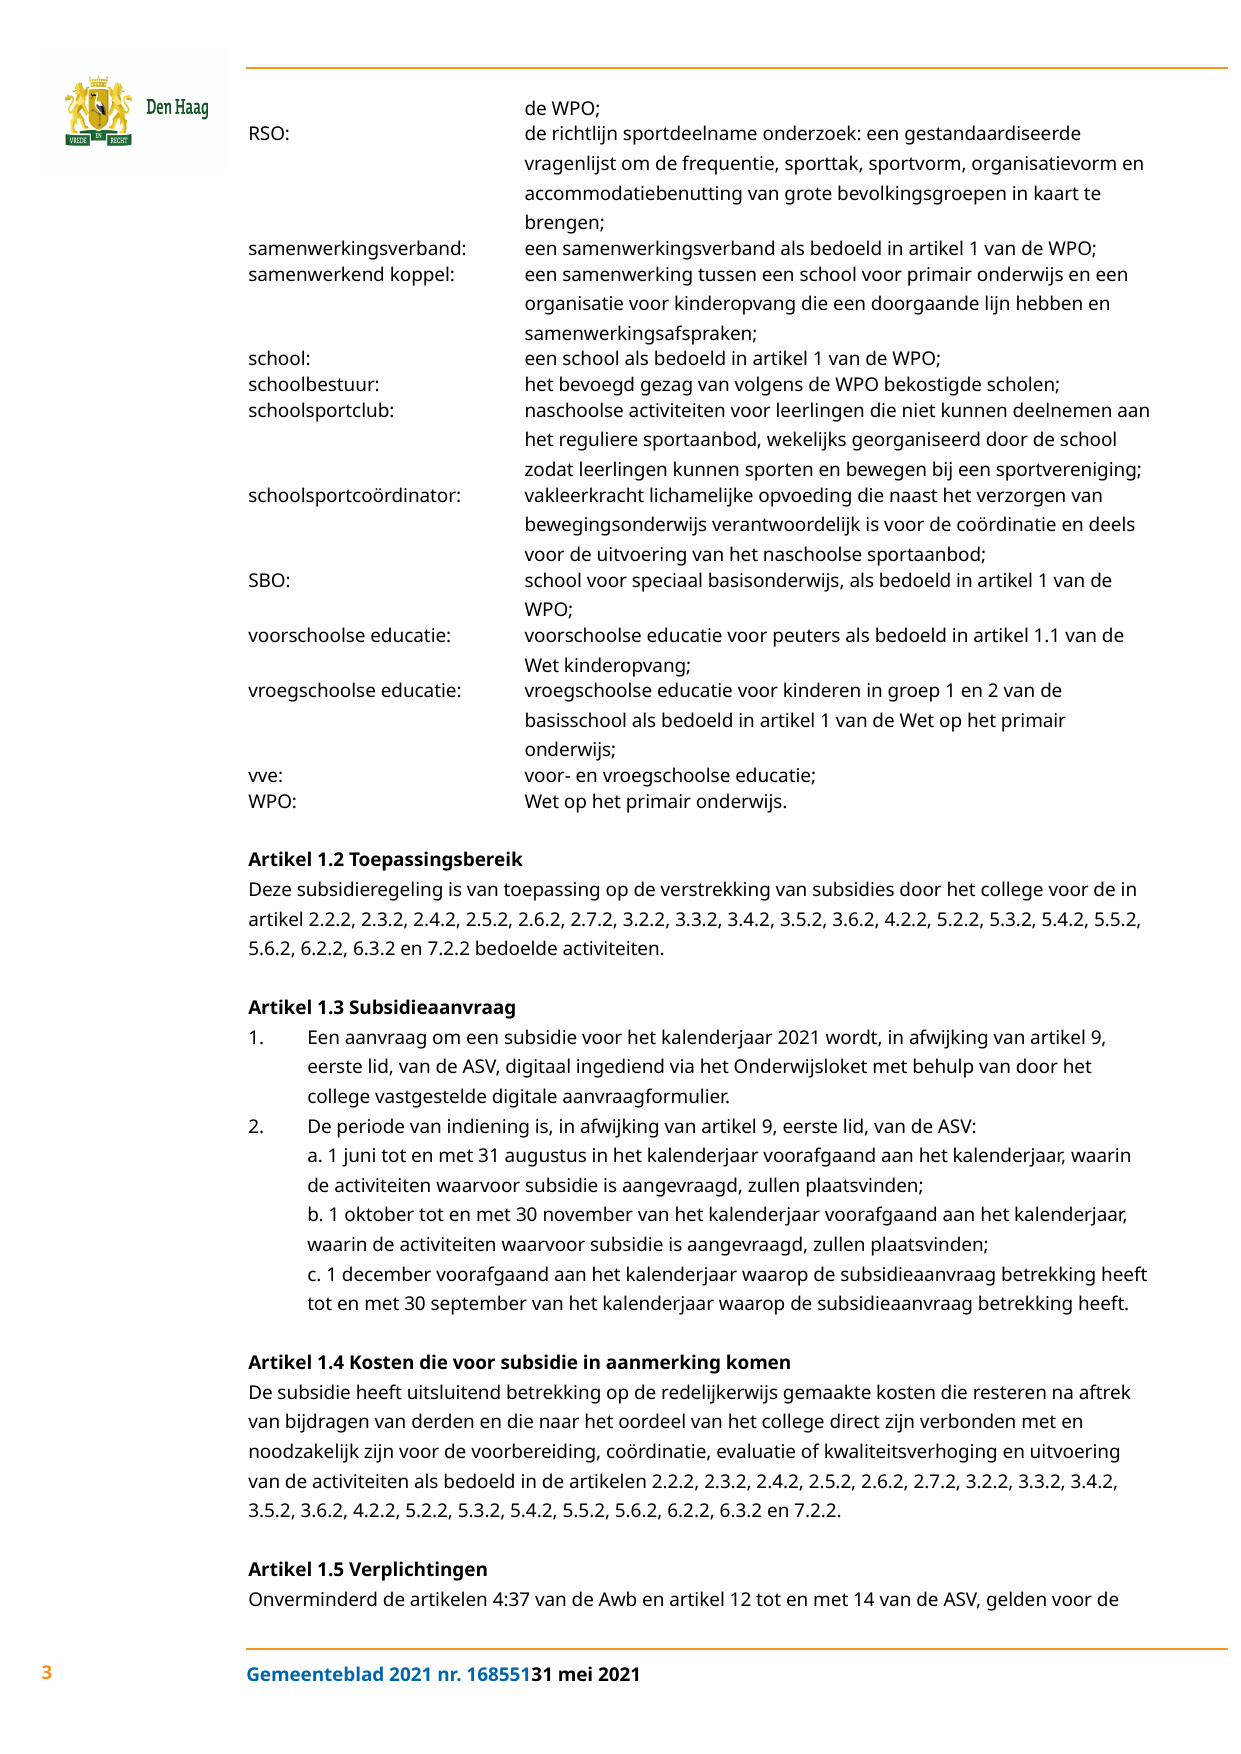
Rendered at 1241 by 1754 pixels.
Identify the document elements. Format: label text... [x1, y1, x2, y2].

table_cell schoolbestuur: [248, 371, 524, 397]
text Artikel 1.4 Kosten die voor subsidie in aanmerking komen [248, 1349, 1152, 1375]
table_cell samenwerkend koppel: [248, 261, 524, 346]
table_cell Wet op het primair onderwijs. [524, 788, 1152, 814]
list c. 1 december voorafgaand aan het kalenderjaar waarop de subsidieaanvraag betrekking heeft tot en met 30 september van het kalenderjaar waarop de subsidieaanvraag betrekking heeft. [248, 1261, 1152, 1316]
table_cell een school als bedoeld in artikel 1 van de WPO; [524, 346, 1152, 371]
picture [41, 47, 231, 172]
table_cell schoolsportclub: [248, 397, 524, 482]
list b. 1 oktober tot en met 30 november van het kalenderjaar voorafgaand aan het kalenderjaar, waarin de activiteiten waarvoor subsidie is aangevraagd, zullen plaatsvinden; [248, 1202, 1152, 1257]
table_cell naschoolse activiteiten voor leerlingen die niet kunnen deelnemen aan het reguliere sportaanbod, wekelijks georganiseerd door de school zodat leerlingen kunnen sporten en bewegen bij een sportvereniging; [524, 397, 1152, 482]
text Artikel 1.3 Subsidieaanvraag [248, 994, 1152, 1020]
table_cell school: [248, 346, 524, 371]
table_cell vakleerkracht lichamelijke opvoeding die naast het verzorgen van bewegingsonderwijs verantwoordelijk is voor de coördinatie en deels voor de uitvoering van het naschoolse sportaanbod; [524, 482, 1152, 567]
text Deze subsidieregeling is van toepassing op de verstrekking van subsidies door het college voor de in artikel 2.2.2, 2.3.2, 2.4.2, 2.5.2, 2.6.2, 2.7.2, 3.2.2, 3.3.2, 3.4.2, 3.5.2, 3.6.2, 4.2.2, 5.2.2, 5.3.2, 5.4.2, 5.5.2, 5.6.2, 6.2.2, 6.3.2 en 7.2.2 bedoelde activiteiten. [248, 876, 1152, 961]
table_cell het bevoegd gezag van volgens de WPO bekostigde scholen; [524, 371, 1152, 397]
table_cell vroegschoolse educatie: [248, 678, 524, 762]
table_cell de WPO; [524, 95, 1152, 121]
table_cell voorschoolse educatie: [248, 622, 524, 677]
table_cell school voor speciaal basisonderwijs, als bedoeld in artikel 1 van de WPO; [524, 567, 1152, 622]
list a. 1 juni tot en met 31 augustus in het kalenderjaar voorafgaand aan het kalenderjaar, waarin de activiteiten waarvoor subsidie is aangevraagd, zullen plaatsvinden; [248, 1142, 1152, 1198]
table_cell voorschoolse educatie voor peuters als bedoeld in artikel 1.1 van de Wet kinderopvang; [524, 622, 1152, 677]
table_cell vve: [248, 763, 524, 788]
table_cell samenwerkingsverband: [248, 235, 524, 261]
table_cell een samenwerking tussen een school voor primair onderwijs en een organisatie voor kinderopvang die een doorgaande lijn hebben en samenwerkingsafspraken; [524, 261, 1152, 346]
table_cell WPO: [248, 788, 524, 814]
text Onverminderd de artikelen 4:37 van de Awb en artikel 12 tot en met 14 van de ASV, gelden voor de [248, 1586, 1152, 1612]
table_cell RSO: [248, 121, 524, 235]
table_cell vroegschoolse educatie voor kinderen in groep 1 en 2 van de basisschool als bedoeld in artikel 1 van de Wet op het primair onderwijs; [524, 678, 1152, 762]
table_cell de richtlijn sportdeelname onderzoek: een gestandaardiseerde vragenlijst om de frequentie, sporttak, sportvorm, organisatievorm en accommodatiebenutting van grote bevolkingsgroepen in kaart te brengen; [524, 121, 1152, 235]
table_cell voor- en vroegschoolse educatie; [524, 763, 1152, 788]
text Artikel 1.2 Toepassingsbereik [248, 847, 1152, 872]
table_cell schoolsportcoördinator: [248, 482, 524, 567]
list Een aanvraag om een subsidie voor het kalenderjaar 2021 wordt, in afwijking van artikel 9, eerste lid, van de ASV, digitaal ingediend via het Onderwijsloket met behulp van door het college vastgestelde digitale aanvraagformulier. [248, 1024, 1152, 1109]
text De subsidie heeft uitsluitend betrekking op de redelijkerwijs gemaakte kosten die resteren na aftrek van bijdragen van derden en die naar het oordeel van het college direct zijn verbonden met en noodzakelijk zijn voor de voorbereiding, coördinatie, evaluatie of kwaliteitsverhoging en uitvoering van de activiteiten als bedoeld in de artikelen 2.2.2, 2.3.2, 2.4.2, 2.5.2, 2.6.2, 2.7.2, 3.2.2, 3.3.2, 3.4.2, 3.5.2, 3.6.2, 4.2.2, 5.2.2, 5.3.2, 5.4.2, 5.5.2, 5.6.2, 6.2.2, 6.3.2 en 7.2.2. [248, 1379, 1152, 1523]
text Artikel 1.5 Verplichtingen [248, 1557, 1152, 1582]
table_cell een samenwerkingsverband als bedoeld in artikel 1 van de WPO; [524, 235, 1152, 261]
table_cell SBO: [248, 567, 524, 622]
list De periode van indiening is, in afwijking van artikel 9, eerste lid, van de ASV: [248, 1113, 1152, 1139]
table_cell [248, 95, 524, 121]
